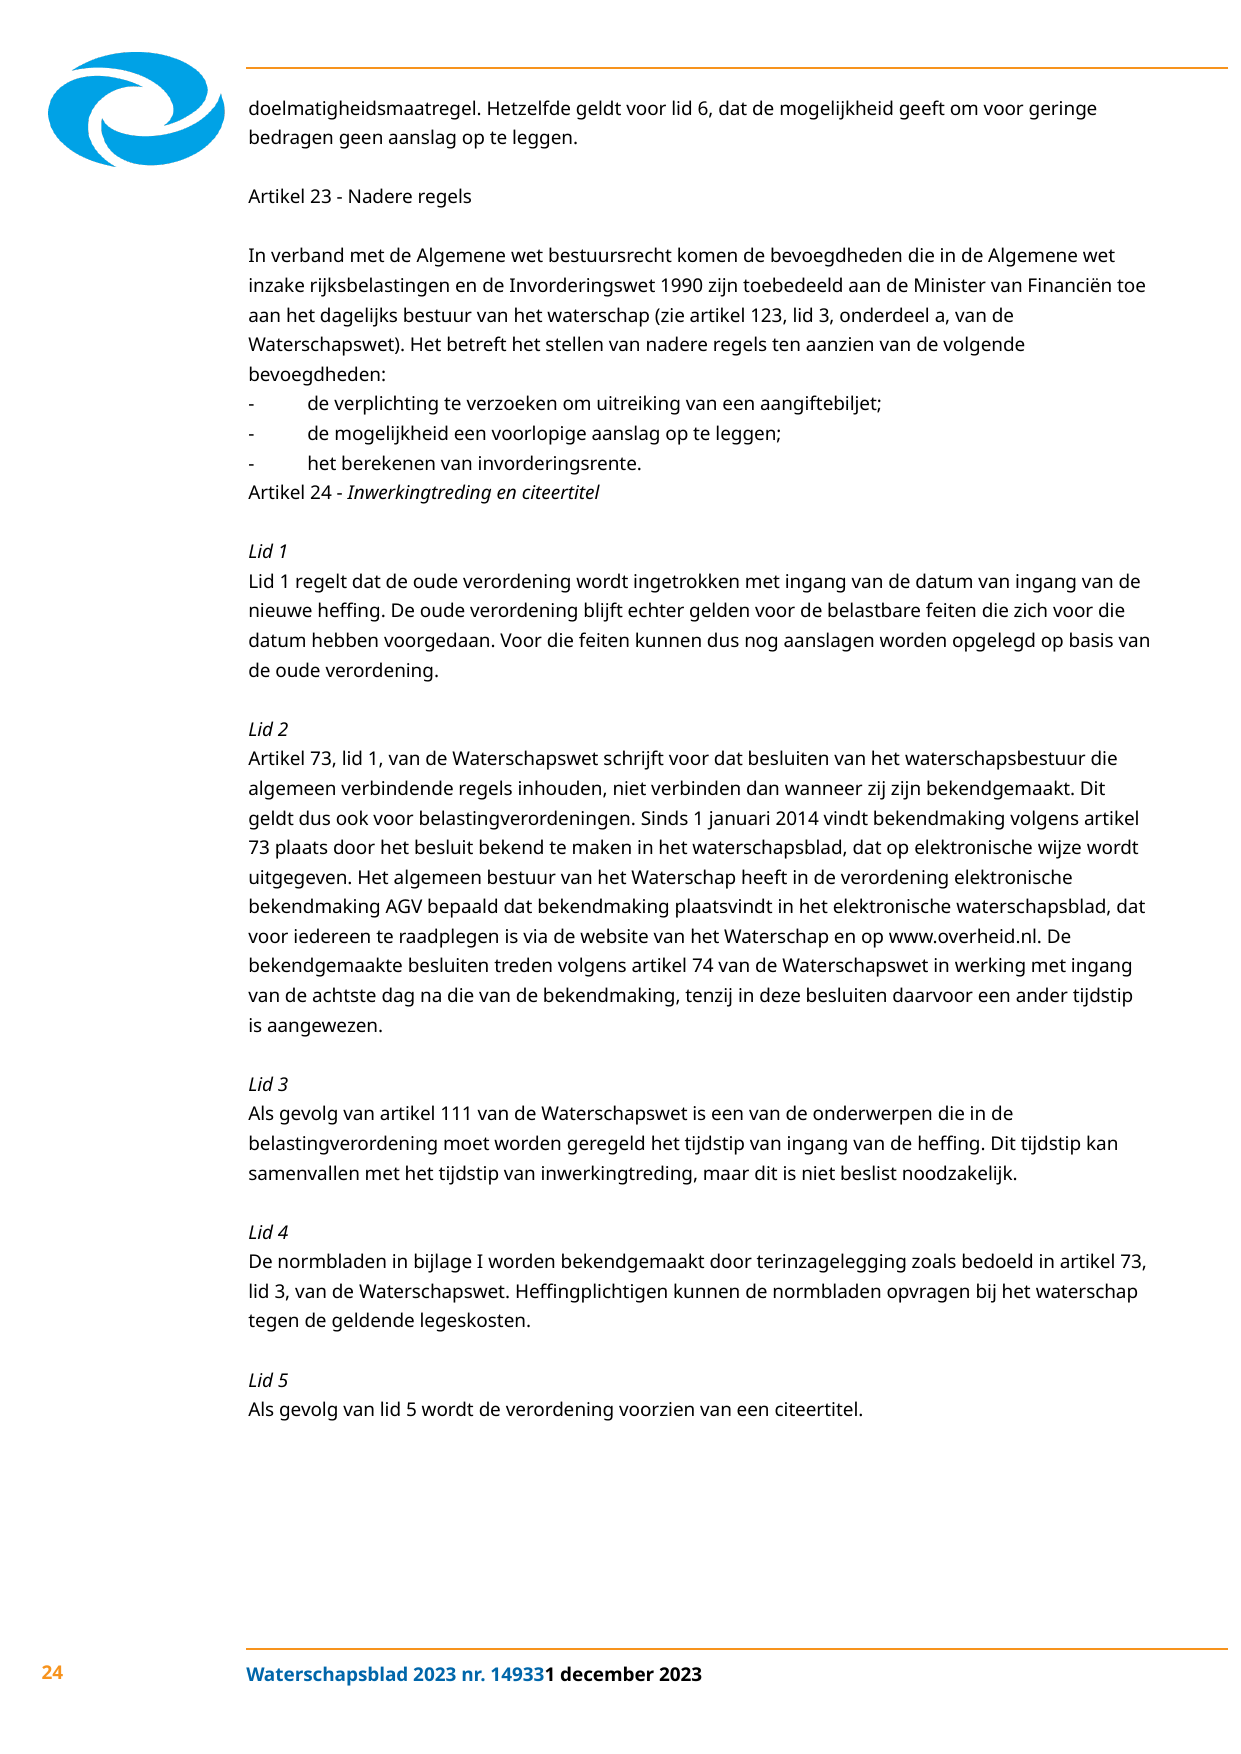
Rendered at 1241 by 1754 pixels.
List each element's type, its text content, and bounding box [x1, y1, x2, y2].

text Artikel 23 - Nadere regels [248, 183, 1152, 209]
text Lid 2 [248, 716, 1152, 742]
list de verplichting te verzoeken om uitreiking van een aangiftebiljet; [248, 391, 1152, 416]
text Lid 1 [248, 538, 1152, 564]
text Lid 4 [248, 1219, 1152, 1245]
text Als gevolg van artikel 111 van de Waterschapswet is een van de onderwerpen die in de belastingverordening moet worden geregeld het tijdstip van ingang van de heffing. Dit tijdstip kan samenvallen met het tijdstip van inwerkingtreding, maar dit is niet beslist noodzakelijk. [248, 1101, 1152, 1186]
text Lid 3 [248, 1071, 1152, 1097]
list de mogelijkheid een voorlopige aanslag op te leggen; [248, 420, 1152, 446]
list het berekenen van invorderingsrente. [248, 450, 1152, 476]
text Lid 1 regelt dat de oude verordening wordt ingetrokken met ingang van de datum van ingang van de nieuwe heffing. De oude verordening blijft echter gelden voor de belastbare feiten die zich voor die datum hebben voorgedaan. Voor die feiten kunnen dus nog aanslagen worden opgelegd op basis van de oude verordening. [248, 568, 1152, 683]
picture [41, 47, 231, 172]
text De normbladen in bijlage I worden bekendgemaakt door terinzagelegging zoals bedoeld in artikel 73, lid 3, van de Waterschapswet. Heffingplichtigen kunnen de normbladen opvragen bij het waterschap tegen de geldende legeskosten. [248, 1248, 1152, 1333]
text Artikel 24 - Inwerkingtreding en citeertitel [248, 479, 1152, 505]
text Artikel 73, lid 1, van de Waterschapswet schrijft voor dat besluiten van het waterschapsbestuur die algemeen verbindende regels inhouden, niet verbinden dan wanneer zij zijn bekendgemaakt. Dit geldt dus ook voor belastingverordeningen. Sinds 1 januari 2014 vindt bekendmaking volgens artikel 73 plaats door het besluit bekend te maken in het waterschapsblad, dat op elektronische wijze wordt uitgegeven. Het algemeen bestuur van het Waterschap heeft in de verordening elektronische bekendmaking AGV bepaald dat bekendmaking plaatsvindt in het elektronische waterschapsblad, dat voor iedereen te raadplegen is via de website van het Waterschap en op www.overheid.nl. De bekendgemaakte besluiten treden volgens artikel 74 van de Waterschapswet in werking met ingang van de achtste dag na die van de bekendmaking, tenzij in deze besluiten daarvoor een ander tijdstip is aangewezen. [248, 746, 1152, 1038]
text doelmatigheidsmaatregel. Hetzelfde geldt voor lid 6, dat de mogelijkheid geeft om voor geringe bedragen geen aanslag op te leggen. [248, 95, 1152, 150]
text Lid 5 [248, 1367, 1152, 1393]
text Als gevolg van lid 5 wordt de verordening voorzien van een citeertitel. [248, 1396, 1152, 1422]
text In verband met de Algemene wet bestuursrecht komen de bevoegdheden die in de Algemene wet inzake rijksbelastingen en de Invorderingswet 1990 zijn toebedeeld aan de Minister van Financiën toe aan het dagelijks bestuur van het waterschap (zie artikel 123, lid 3, onderdeel a, van de Waterschapswet). Het betreft het stellen van nadere regels ten aanzien van de volgende bevoegdheden: [248, 243, 1152, 387]
